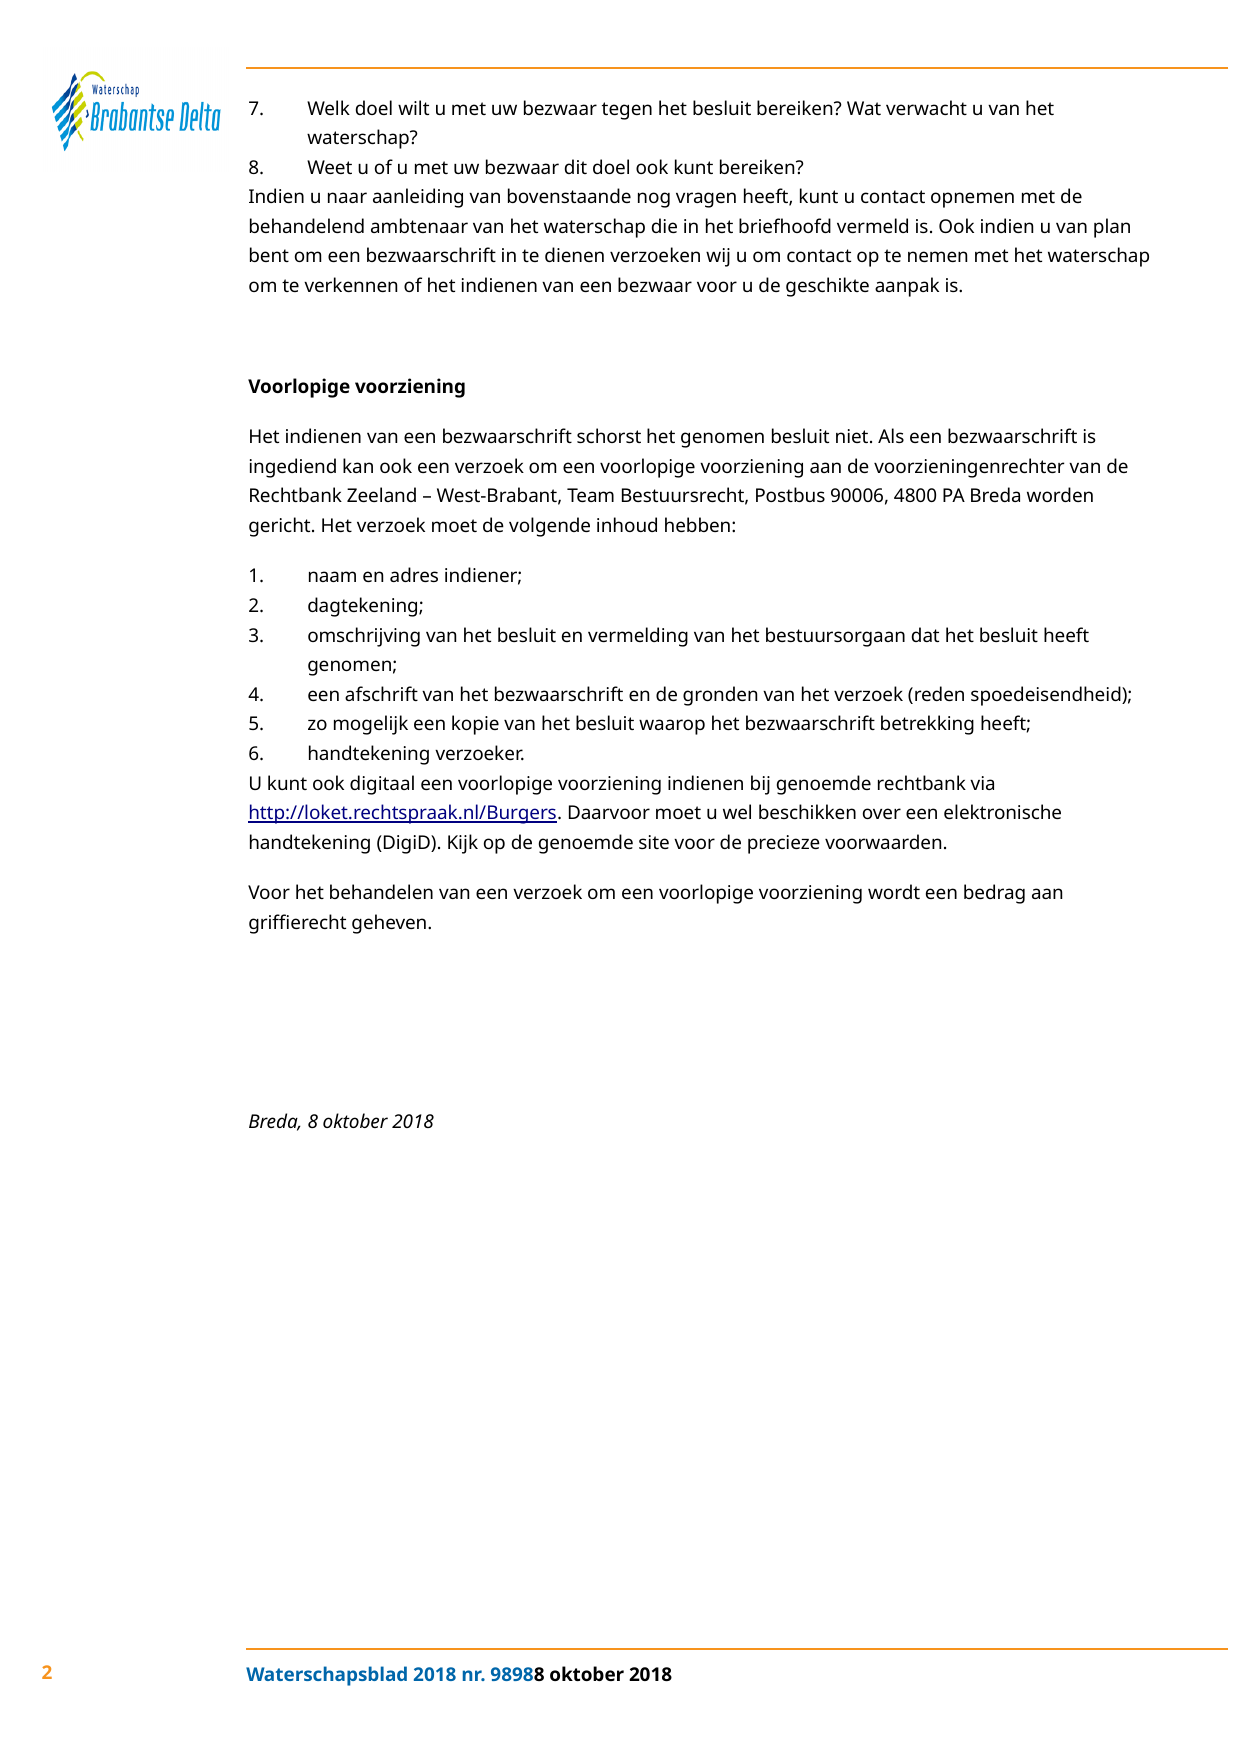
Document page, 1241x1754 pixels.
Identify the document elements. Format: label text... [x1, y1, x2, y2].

list omschrijving van het besluit en vermelding van het bestuursorgaan dat het besluit heeft genomen; [248, 622, 1152, 677]
text Indien u naar aanleiding van bovenstaande nog vragen heeft, kunt u contact opnemen met de behandelend ambtenaar van het waterschap die in het briefhoofd vermeld is. Ook indien u van plan bent om een bezwaarschrift in te dienen verzoeken wij u om contact op te nemen met het waterschap om te verkennen of het indienen van een bezwaar voor u de geschikte aanpak is. [248, 183, 1152, 298]
list dagtekening; [248, 592, 1152, 618]
text U kunt ook digitaal een voorlopige voorziening indienen bij genoemde rechtbank via http://loket.rechtspraak.nl/Burgers. Daarvoor moet u wel beschikken over een elektronische handtekening (DigiD). Kijk op de genoemde site voor de precieze voorwaarden. [248, 770, 1152, 855]
text Breda, 8 oktober 2018 [248, 1108, 1152, 1134]
list zo mogelijk een kopie van het besluit waarop het bezwaarschrift betrekking heeft; [248, 711, 1152, 736]
list Welk doel wilt u met uw bezwaar tegen het besluit bereiken? Wat verwacht u van het waterschap? [248, 95, 1152, 150]
text Het indienen van een bezwaarschrift schorst het genomen besluit niet. Als een bezwaarschrift is ingediend kan ook een verzoek om een voorlopige voorziening aan de voorzieningenrechter van de Rechtbank Zeeland – West-Brabant, Team Bestuursrecht, Postbus 90006, 4800 PA Breda worden gericht. Het verzoek moet de volgende inhoud hebben: [248, 423, 1152, 538]
list een afschrift van het bezwaarschrift en de gronden van het verzoek (reden spoedeisendheid); [248, 681, 1152, 707]
list Weet u of u met uw bezwaar dit doel ook kunt bereiken? [248, 154, 1152, 180]
picture [41, 47, 231, 172]
list handtekening verzoeker. [248, 740, 1152, 766]
list naam en adres indiener; [248, 563, 1152, 588]
text Voor het behandelen van een verzoek om een voorlopige voorziening wordt een bedrag aan griffierecht geheven. [248, 879, 1152, 935]
text Voorlopige voorziening [248, 373, 1152, 399]
